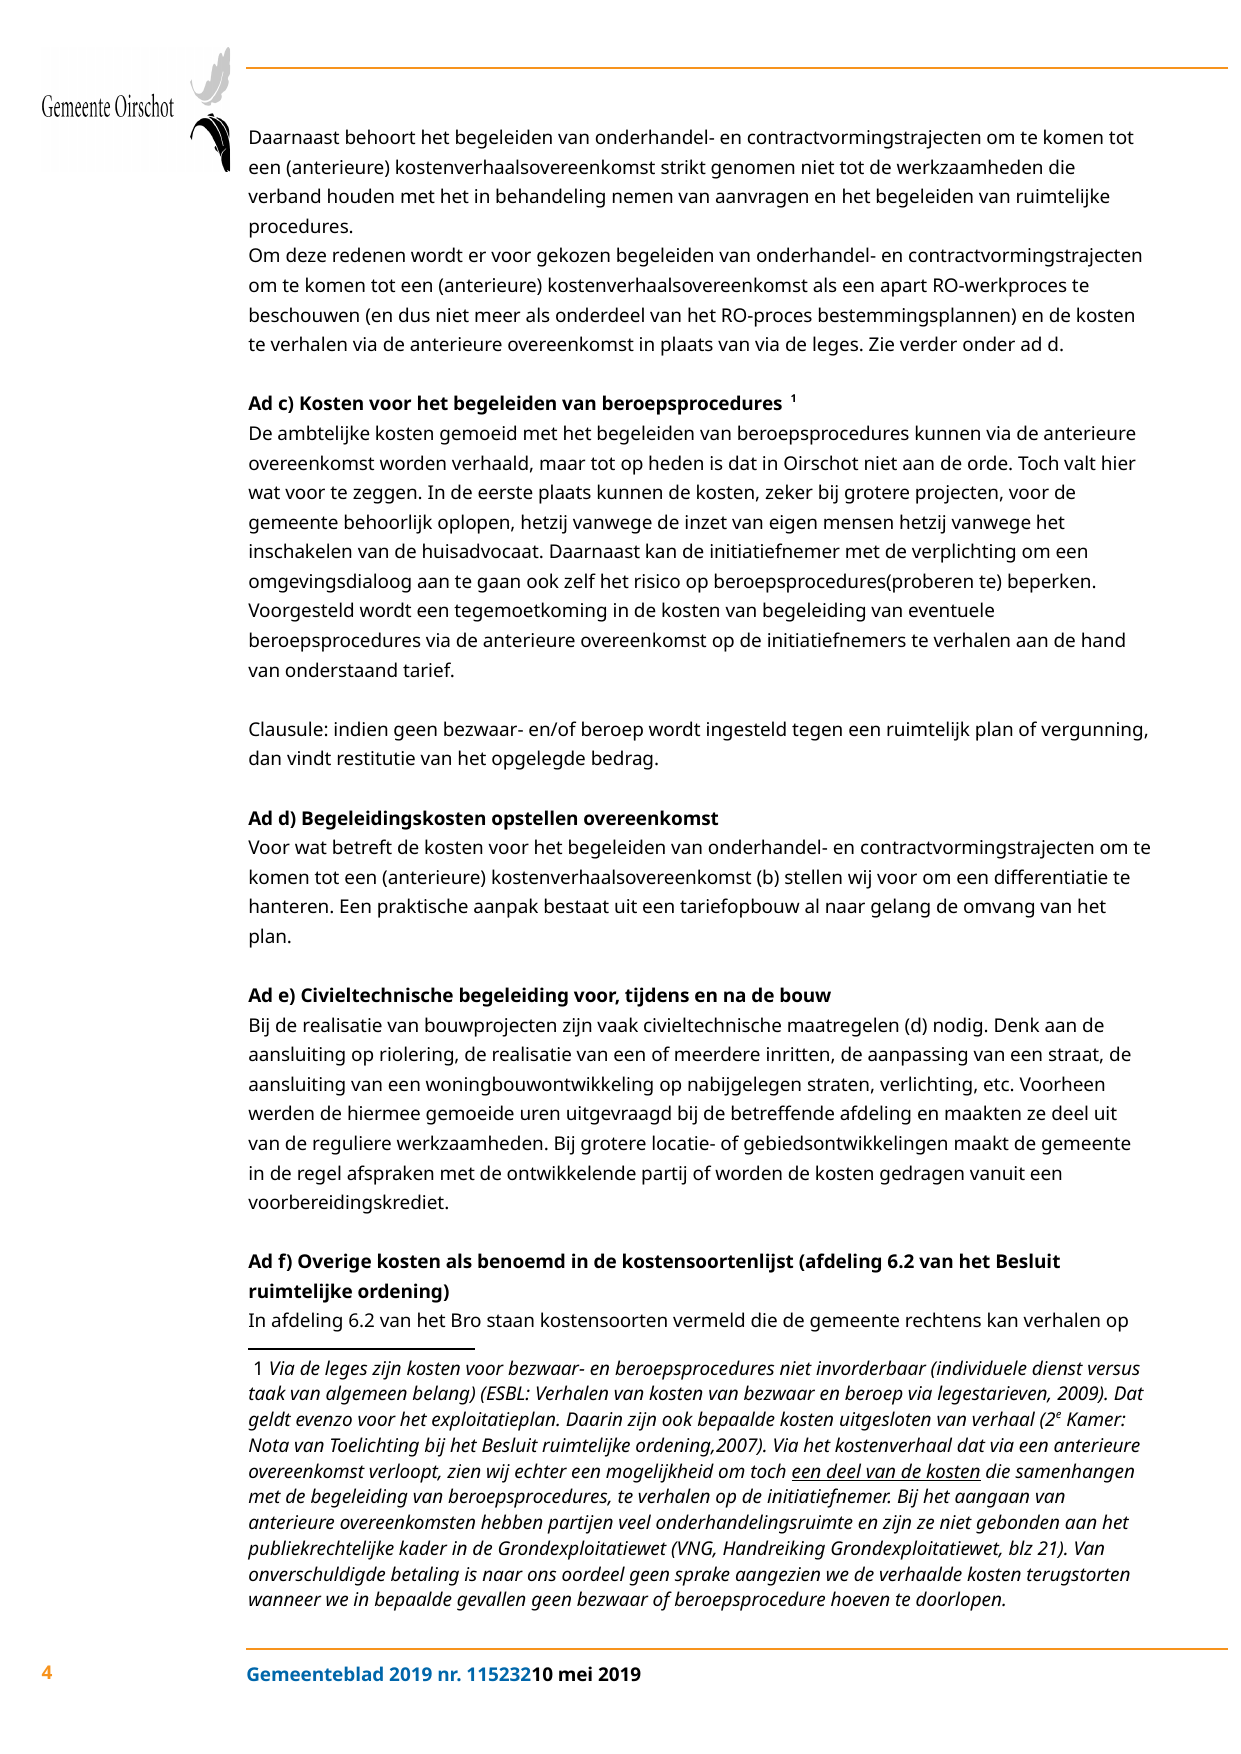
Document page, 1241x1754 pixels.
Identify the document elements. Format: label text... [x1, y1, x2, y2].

text Voor wat betreft de kosten voor het begeleiden van onderhandel- en contractvormingstrajecten om te komen tot een (anterieure) kostenverhaalsovereenkomst (b) stellen wij voor om een differentiatie te hanteren. Een praktische aanpak bestaat uit een tariefopbouw al naar gelang de omvang van het plan. [248, 834, 1152, 949]
text Bij de realisatie van bouwprojecten zijn vaak civieltechnische maatregelen (d) nodig. Denk aan de aansluiting op riolering, de realisatie van een of meerdere inritten, de aanpassing van een straat, de aansluiting van een woningbouwontwikkeling op nabijgelegen straten, verlichting, etc. Voorheen werden de hiermee gemoeide uren uitgevraagd bij de betreffende afdeling en maakten ze deel uit van de reguliere werkzaamheden. Bij grotere locatie- of gebiedsontwikkelingen maakt de gemeente in de regel afspraken met de ontwikkelende partij of worden de kosten gedragen vanuit een voorbereidingskrediet. [248, 1012, 1152, 1215]
text In afdeling 6.2 van het Bro staan kostensoorten vermeld die de gemeente rechtens kan verhalen op [248, 1308, 1152, 1333]
text Ad c) Kosten voor het begeleiden van beroepsprocedures [248, 391, 1152, 416]
picture [41, 47, 231, 172]
text De ambtelijke kosten gemoeid met het begeleiden van beroepsprocedures kunnen via de anterieure overeenkomst worden verhaald, maar tot op heden is dat in Oirschot niet aan de orde. Toch valt hier wat voor te zeggen. In de eerste plaats kunnen de kosten, zeker bij grotere projecten, voor de gemeente behoorlijk oplopen, hetzij vanwege de inzet van eigen mensen hetzij vanwege het inschakelen van de huisadvocaat. Daarnaast kan de initiatiefnemer met de verplichting om een omgevingsdialoog aan te gaan ook zelf het risico op beroepsprocedures(proberen te) beperken. Voorgesteld wordt een tegemoetkoming in de kosten van begeleiding van eventuele beroepsprocedures via de anterieure overeenkomst op de initiatiefnemers te verhalen aan de hand van onderstaand tarief. [248, 420, 1152, 683]
text Daarnaast behoort het begeleiden van onderhandel- en contractvormingstrajecten om te komen tot een (anterieure) kostenverhaalsovereenkomst strikt genomen niet tot de werkzaamheden die verband houden met het in behandeling nemen van aanvragen en het begeleiden van ruimtelijke procedures. [248, 124, 1152, 239]
text Ad e) Civieltechnische begeleiding voor, tijdens en na de bouw [248, 982, 1152, 1008]
text Clausule: indien geen bezwaar- en/of beroep wordt ingesteld tegen een ruimtelijk plan of vergunning, dan vindt restitutie van het opgelegde bedrag. [248, 716, 1152, 771]
text Om deze redenen wordt er voor gekozen begeleiden van onderhandel- en contractvormingstrajecten om te komen tot een (anterieure) kostenverhaalsovereenkomst als een apart RO-werkproces te beschouwen (en dus niet meer als onderdeel van het RO-proces bestemmingsplannen) en de kosten te verhalen via de anterieure overeenkomst in plaats van via de leges. Zie verder onder ad d. [248, 243, 1152, 357]
text Via de leges zijn kosten voor bezwaar- en beroepsprocedures niet invorderbaar (individuele dienst versus taak van algemeen belang) (ESBL: Verhalen van kosten van bezwaar en beroep via legestarieven, 2009). Dat geldt evenzo voor het exploitatieplan. Daarin zijn ook bepaalde kosten uitgesloten van verhaal (2e Kamer: Nota van Toelichting bij het Besluit ruimtelijke ordening,2007). Via het kostenverhaal dat via een anterieure overeenkomst verloopt, zien wij echter een mogelijkheid om toch een deel van de kosten die samenhangen met de begeleiding van beroepsprocedures, te verhalen op de initiatiefnemer. Bij het aangaan van anterieure overeenkomsten hebben partijen veel onderhandelingsruimte en zijn ze niet gebonden aan het publiekrechtelijke kader in de Grondexploitatiewet (VNG, Handreiking Grondexploitatiewet, blz 21). Van onverschuldigde betaling is naar ons oordeel geen sprake aangezien we de verhaalde kosten terugstorten wanneer we in bepaalde gevallen geen bezwaar of beroepsprocedure hoeven te doorlopen. [248, 1355, 1152, 1612]
text Ad f) Overige kosten als benoemd in de kostensoortenlijst (afdeling 6.2 van het Besluit ruimtelijke ordening) [248, 1248, 1152, 1304]
text Ad d) Begeleidingskosten opstellen overeenkomst [248, 805, 1152, 831]
